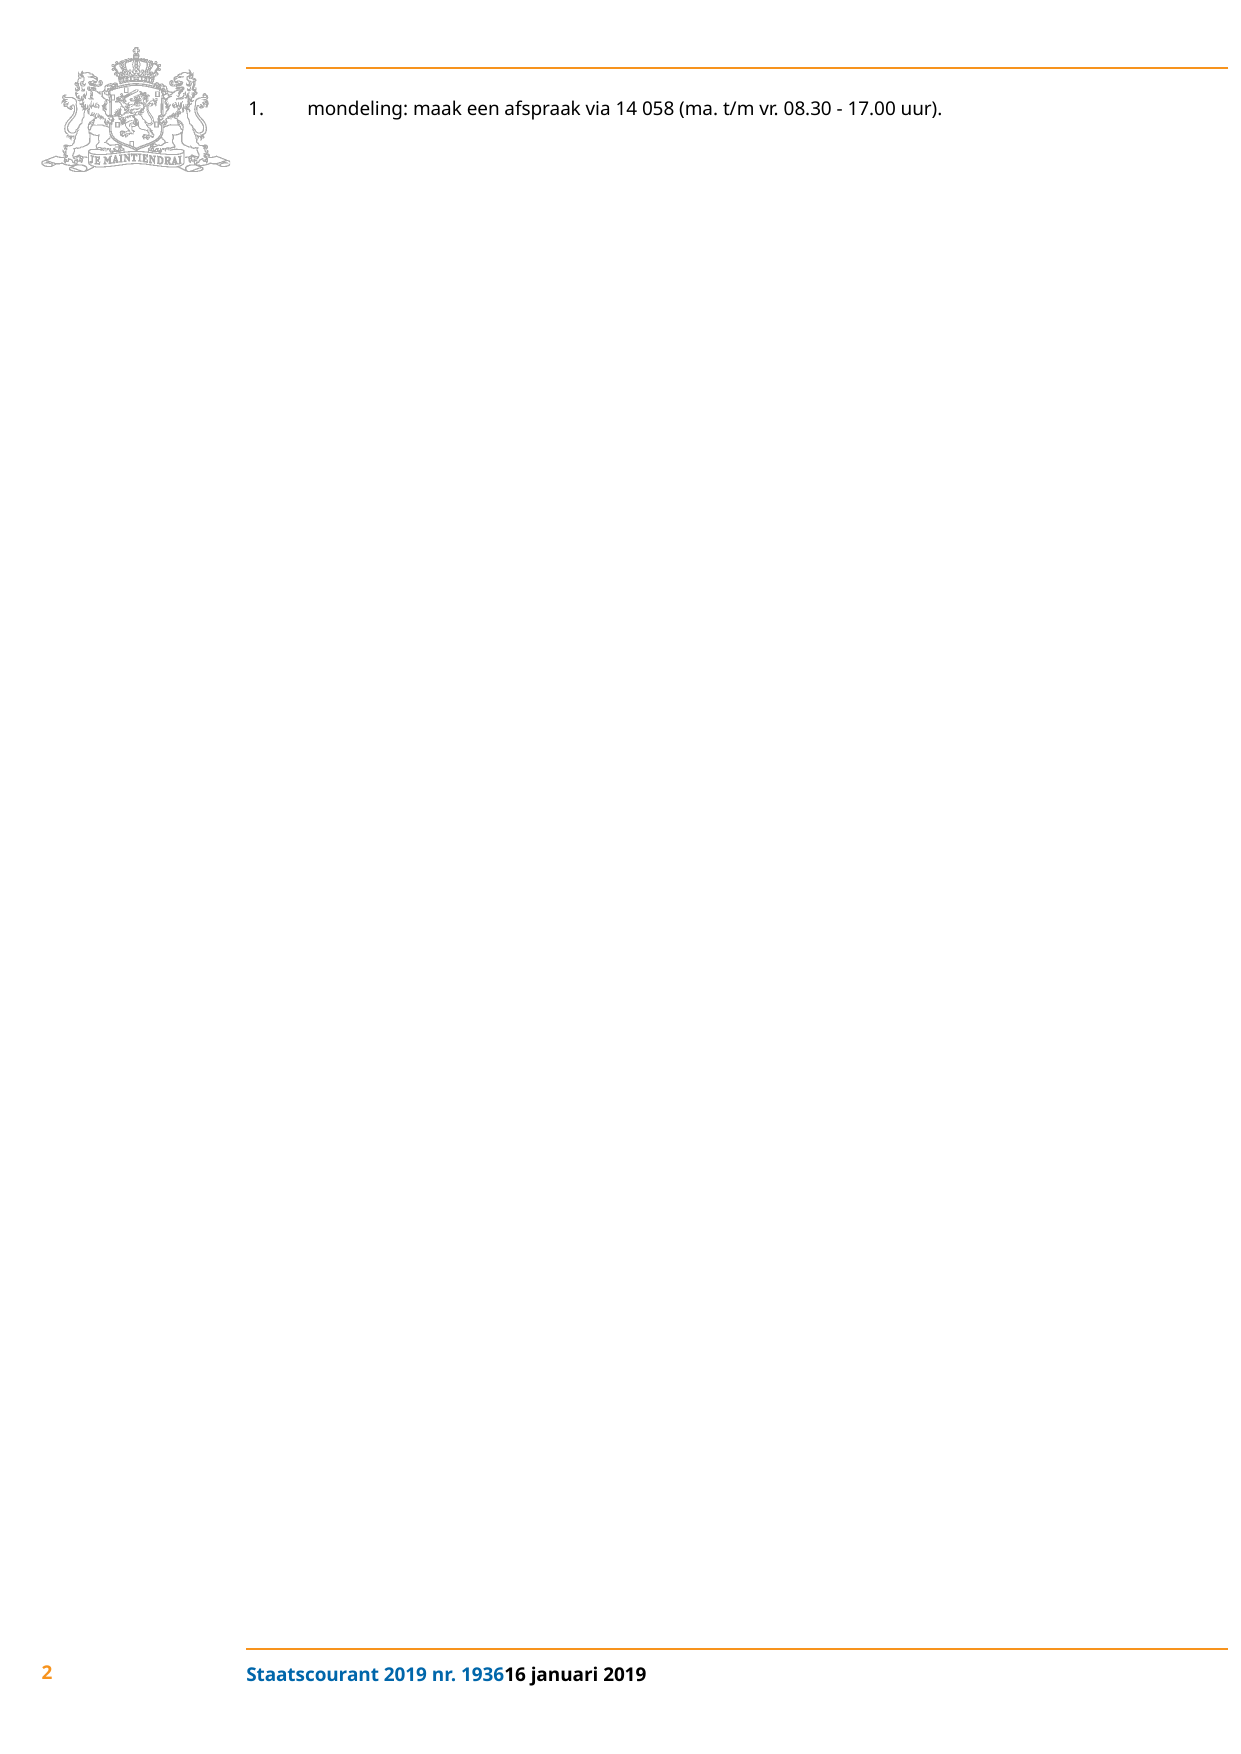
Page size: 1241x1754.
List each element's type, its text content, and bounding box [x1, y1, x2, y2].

list mondeling: maak een afspraak via 14 058 (ma. t/m vr. 08.30 - 17.00 uur). [248, 95, 1152, 121]
picture [41, 47, 231, 172]
